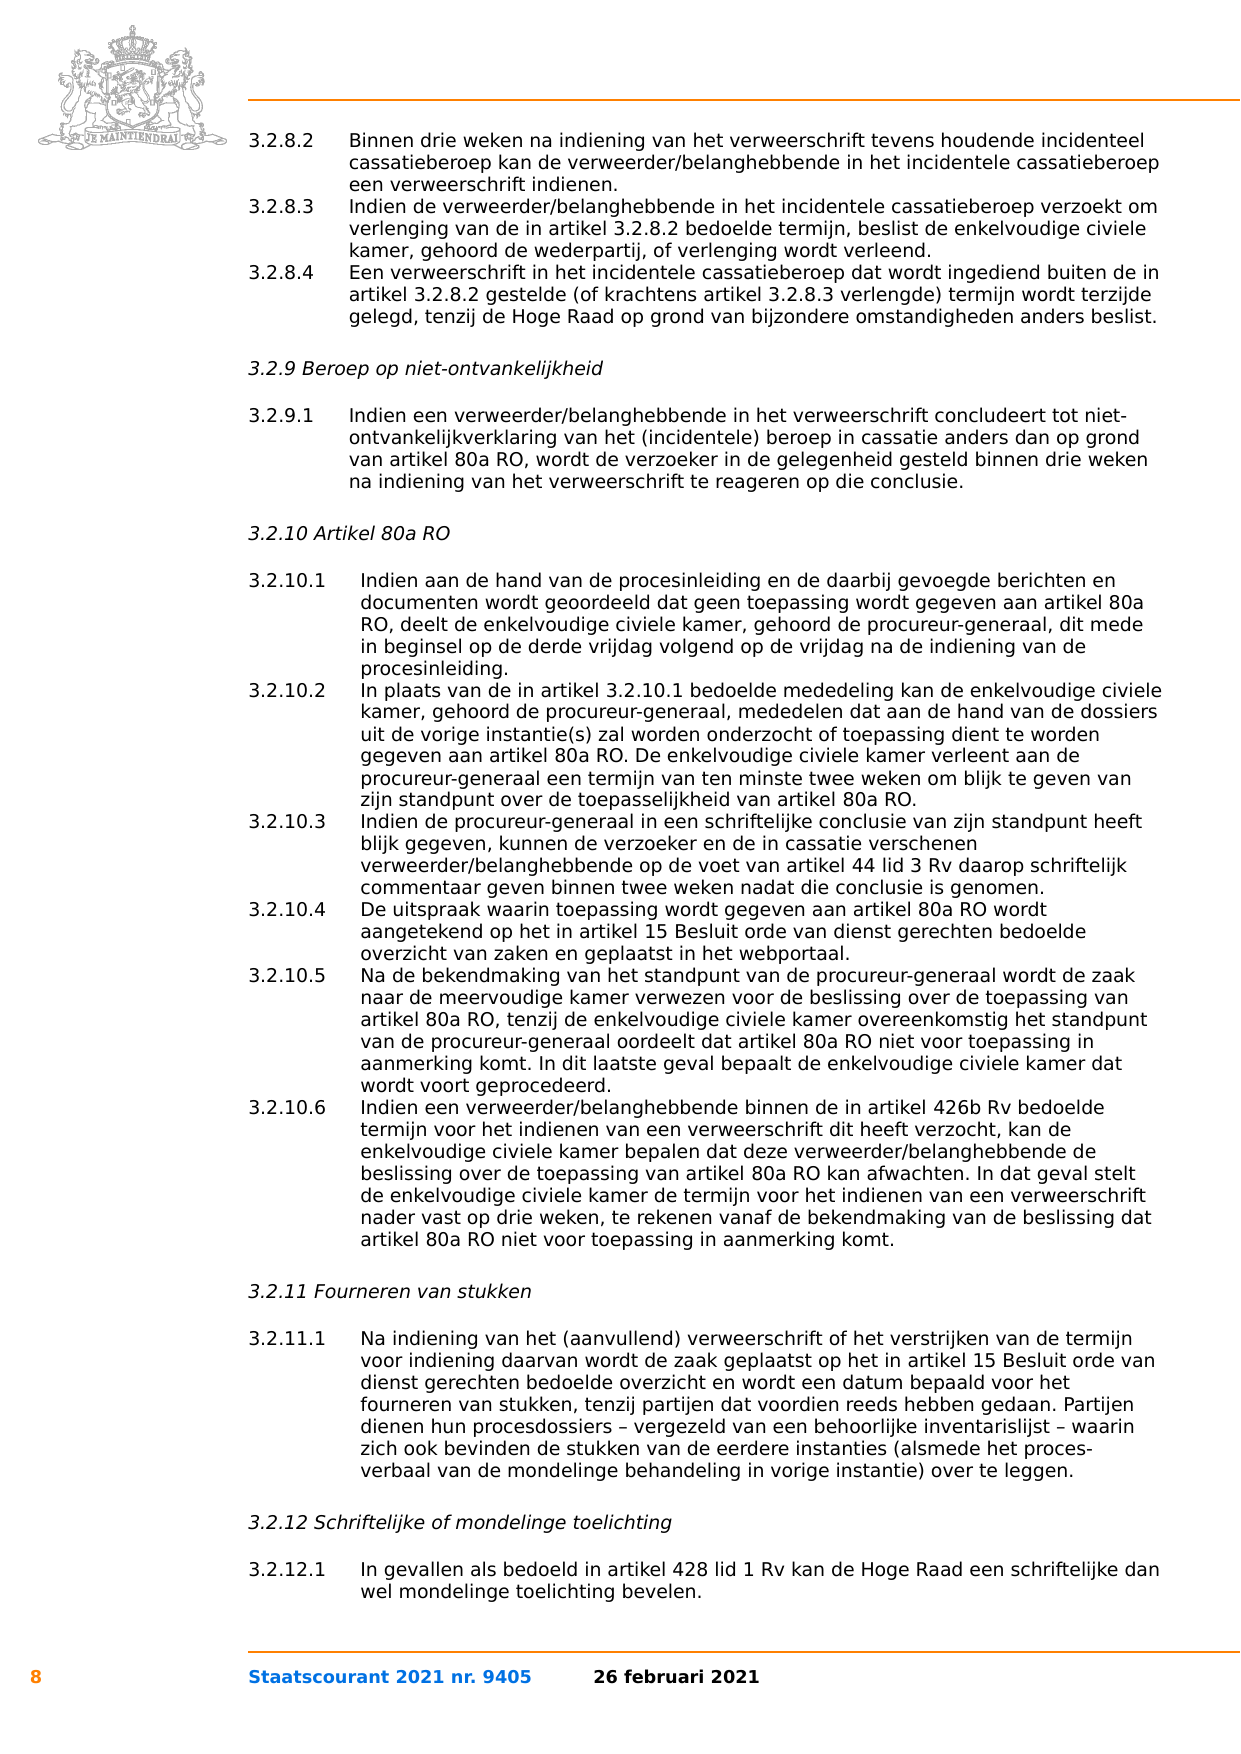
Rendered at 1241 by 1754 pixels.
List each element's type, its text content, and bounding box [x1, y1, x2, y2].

subtitle 3.2.9 Beroep op niet-ontvankelijkheid [248, 358, 1163, 380]
text 3.2.8.3 Indien de verweerder/belanghebbende in het incidentele cassatieberoep verzoekt om verlenging van de in artikel 3.2.8.2 bedoelde termijn, beslist de enkelvoudige civiele kamer, gehoord de wederpartij, of verlenging wordt verleend. [248, 196, 1163, 262]
text 3.2.11.1 Na indiening van het (aanvullend) verweerschrift of het verstrijken van de termijn voor indiening daarvan wordt de zaak geplaatst op het in artikel 15 Besluit orde van dienst gerechten bedoelde overzicht en wordt een datum bepaald voor het fourneren van stukken, tenzij partijen dat voordien reeds hebben gedaan. Partijen dienen hun procesdossiers – vergezeld van een behoorlijke inventarislijst – waarin zich ook bevinden de stukken van de eerdere instanties (alsmede het proces-verbaal van de mondelinge behandeling in vorige instantie) over te leggen. [248, 1328, 1163, 1482]
text 3.2.10.6 Indien een verweerder/belanghebbende binnen de in artikel 426b Rv bedoelde termijn voor het indienen van een verweerschrift dit heeft verzocht, kan de enkelvoudige civiele kamer bepalen dat deze verweerder/belanghebbende de beslissing over de toepassing van artikel 80a RO kan afwachten. In dat geval stelt de enkelvoudige civiele kamer de termijn voor het indienen van een verweerschrift nader vast op drie weken, te rekenen vanaf de bekendmaking van de beslissing dat artikel 80a RO niet voor toepassing in aanmerking komt. [248, 1097, 1163, 1251]
subtitle 3.2.11 Fourneren van stukken [248, 1281, 1163, 1303]
text 3.2.10.2 In plaats van de in artikel 3.2.10.1 bedoelde mededeling kan de enkelvoudige civiele kamer, gehoord de procureur-generaal, mededelen dat aan de hand van de dossiers uit de vorige instantie(s) zal worden onderzocht of toepassing dient te worden gegeven aan artikel 80a RO. De enkelvoudige civiele kamer verleent aan de procureur-generaal een termijn van ten minste twee weken om blijk te geven van zijn standpunt over de toepasselijkheid van artikel 80a RO. [248, 679, 1163, 811]
text 3.2.8.2 Binnen drie weken na indiening van het verweerschrift tevens houdende incidenteel cassatieberoep kan de verweerder/belanghebbende in het incidentele cassatieberoep een verweerschrift indienen. [248, 130, 1163, 196]
text 3.2.12.1 In gevallen als bedoeld in artikel 428 lid 1 Rv kan de Hoge Raad een schriftelijke dan wel mondelinge toelichting bevelen. [248, 1559, 1163, 1603]
text 3.2.8.4 Een verweerschrift in het incidentele cassatieberoep dat wordt ingediend buiten de in artikel 3.2.8.2 gestelde (of krachtens artikel 3.2.8.3 verlengde) termijn wordt terzijde gelegd, tenzij de Hoge Raad op grond van bijzondere omstandigheden anders beslist. [248, 262, 1163, 328]
text 3.2.10.3 Indien de procureur-generaal in een schriftelijke conclusie van zijn standpunt heeft blijk gegeven, kunnen de verzoeker en de in cassatie verschenen verweerder/belanghebbende op de voet van artikel 44 lid 3 Rv daarop schriftelijk commentaar geven binnen twee weken nadat die conclusie is genomen. [248, 811, 1163, 899]
text 3.2.10.5 Na de bekendmaking van het standpunt van de procureur-generaal wordt de zaak naar de meervoudige kamer verwezen voor de beslissing over de toepassing van artikel 80a RO, tenzij de enkelvoudige civiele kamer overeenkomstig het standpunt van de procureur-generaal oordeelt dat artikel 80a RO niet voor toepassing in aanmerking komt. In dit laatste geval bepaalt de enkelvoudige civiele kamer dat wordt voort geprocedeerd. [248, 965, 1163, 1097]
text 3.2.10.4 De uitspraak waarin toepassing wordt gegeven aan artikel 80a RO wordt aangetekend op het in artikel 15 Besluit orde van dienst gerechten bedoelde overzicht van zaken en geplaatst in het webportaal. [248, 899, 1163, 965]
picture [38, 25, 227, 150]
subtitle 3.2.12 Schriftelijke of mondelinge toelichting [248, 1512, 1163, 1534]
text 3.2.10.1 Indien aan de hand van de procesinleiding en de daarbij gevoegde berichten en documenten wordt geoordeeld dat geen toepassing wordt gegeven aan artikel 80a RO, deelt de enkelvoudige civiele kamer, gehoord de procureur-generaal, dit mede in beginsel op de derde vrijdag volgend op de vrijdag na de indiening van de procesinleiding. [248, 569, 1163, 679]
subtitle 3.2.10 Artikel 80a RO [248, 523, 1163, 544]
text 3.2.9.1 Indien een verweerder/belanghebbende in het verweerschrift concludeert tot niet-ontvankelijkverklaring van het (incidentele) beroep in cassatie anders dan op grond van artikel 80a RO, wordt de verzoeker in de gelegenheid gesteld binnen drie weken na indiening van het verweerschrift te reageren op die conclusie. [248, 405, 1163, 493]
